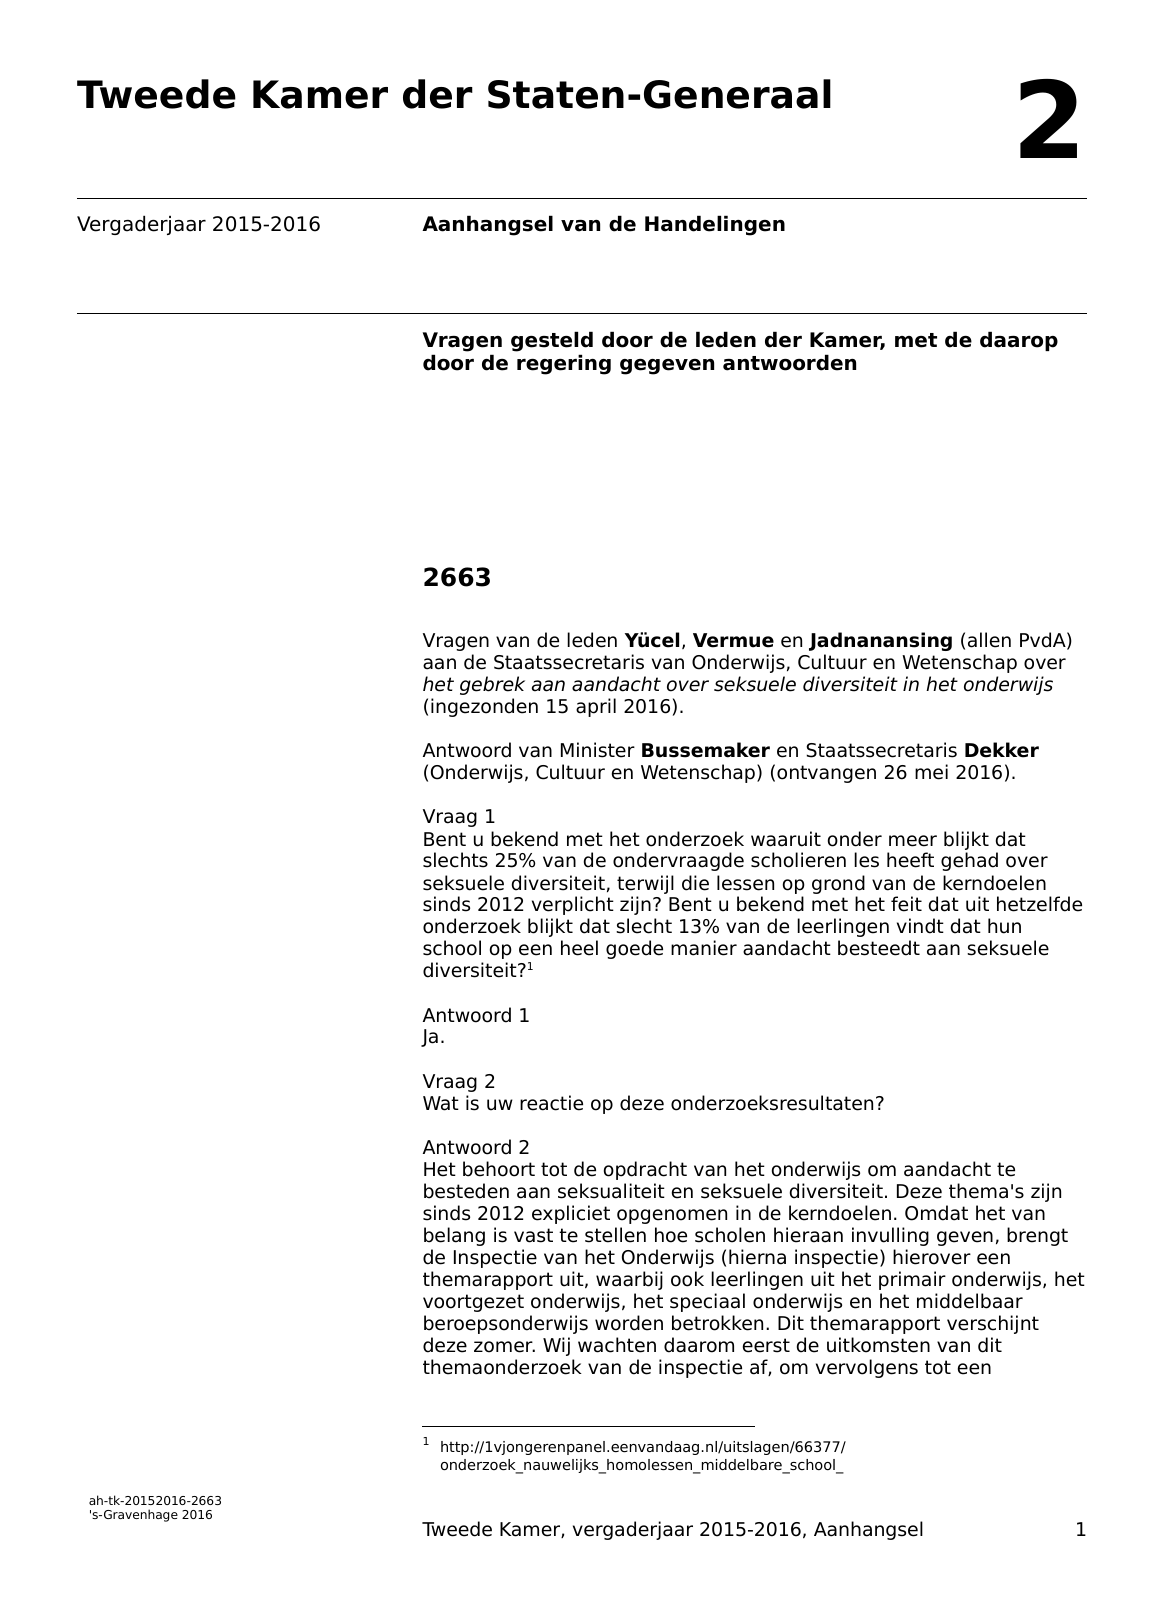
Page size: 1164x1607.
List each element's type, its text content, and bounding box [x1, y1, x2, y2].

text http://1vjongerenpanel.eenvandaag.nl/uitslagen/66377/onderzoek_nauwelijks_homolessen_middelbare_school_ [422, 1435, 1087, 1474]
table_cell Aanhangsel van de Handelingen [422, 199, 1087, 313]
text Ja. [422, 1026, 1087, 1048]
text Bent u bekend met het onderzoek waaruit onder meer blijkt dat slechts 25% van de ondervraagde scholieren les heeft gehad over seksuele diversiteit, terwijl die lessen op grond van de kerndoelen sinds 2012 verplicht zijn? Bent u bekend met het feit dat uit hetzelfde onderzoek blijkt dat slecht 13% van de leerlingen vindt dat hun school op een heel goede manier aandacht besteedt aan seksuele diversiteit? [422, 828, 1087, 982]
table_header Tweede Kamer der Staten-Generaal [77, 59, 886, 198]
text ah-tk-20152016-2663 [88, 1494, 323, 1508]
text Vragen van de leden Yücel, Vermue en Jadnanansing (allen PvdA) aan de Staatssecretaris van Onderwijs, Cultuur en Wetenschap over het gebrek aan aandacht over seksuele diversiteit in het onderwijs (ingezonden 15 april 2016). [422, 630, 1087, 718]
table_cell [77, 314, 422, 375]
text Wat is uw reactie op deze onderzoeksresultaten? [422, 1093, 1087, 1114]
text 2663 [422, 563, 1087, 592]
table_header 2 [886, 59, 1087, 198]
text Antwoord van Minister Bussemaker en Staatssecretaris Dekker (Onderwijs, Cultuur en Wetenschap) (ontvangen 26 mei 2016). [422, 740, 1087, 784]
table_cell Vergaderjaar 2015-2016 [77, 199, 422, 313]
text Antwoord 2 [422, 1137, 1087, 1159]
text Antwoord 1 [422, 1004, 1087, 1026]
text Vraag 1 [422, 806, 1087, 828]
table_cell Vragen gesteld door de leden der Kamer, met de daarop door de regering gegeven antwoorden [422, 314, 1087, 375]
text 's-Gravenhage 2016 [88, 1508, 323, 1522]
text Vraag 2 [422, 1071, 1087, 1093]
text Het behoort tot de opdracht van het onderwijs om aandacht te besteden aan seksualiteit en seksuele diversiteit. Deze thema's zijn sinds 2012 expliciet opgenomen in de kerndoelen. Omdat het van belang is vast te stellen hoe scholen hieraan invulling geven, brengt de Inspectie van het Onderwijs (hierna inspectie) hierover een themarapport uit, waarbij ook leerlingen uit het primair onderwijs, het voortgezet onderwijs, het speciaal onderwijs en het middelbaar beroepsonderwijs worden betrokken. Dit themarapport verschijnt deze zomer. Wij wachten daarom eerst de uitkomsten van dit themaonderzoek van de inspectie af, om vervolgens tot een [422, 1159, 1087, 1378]
